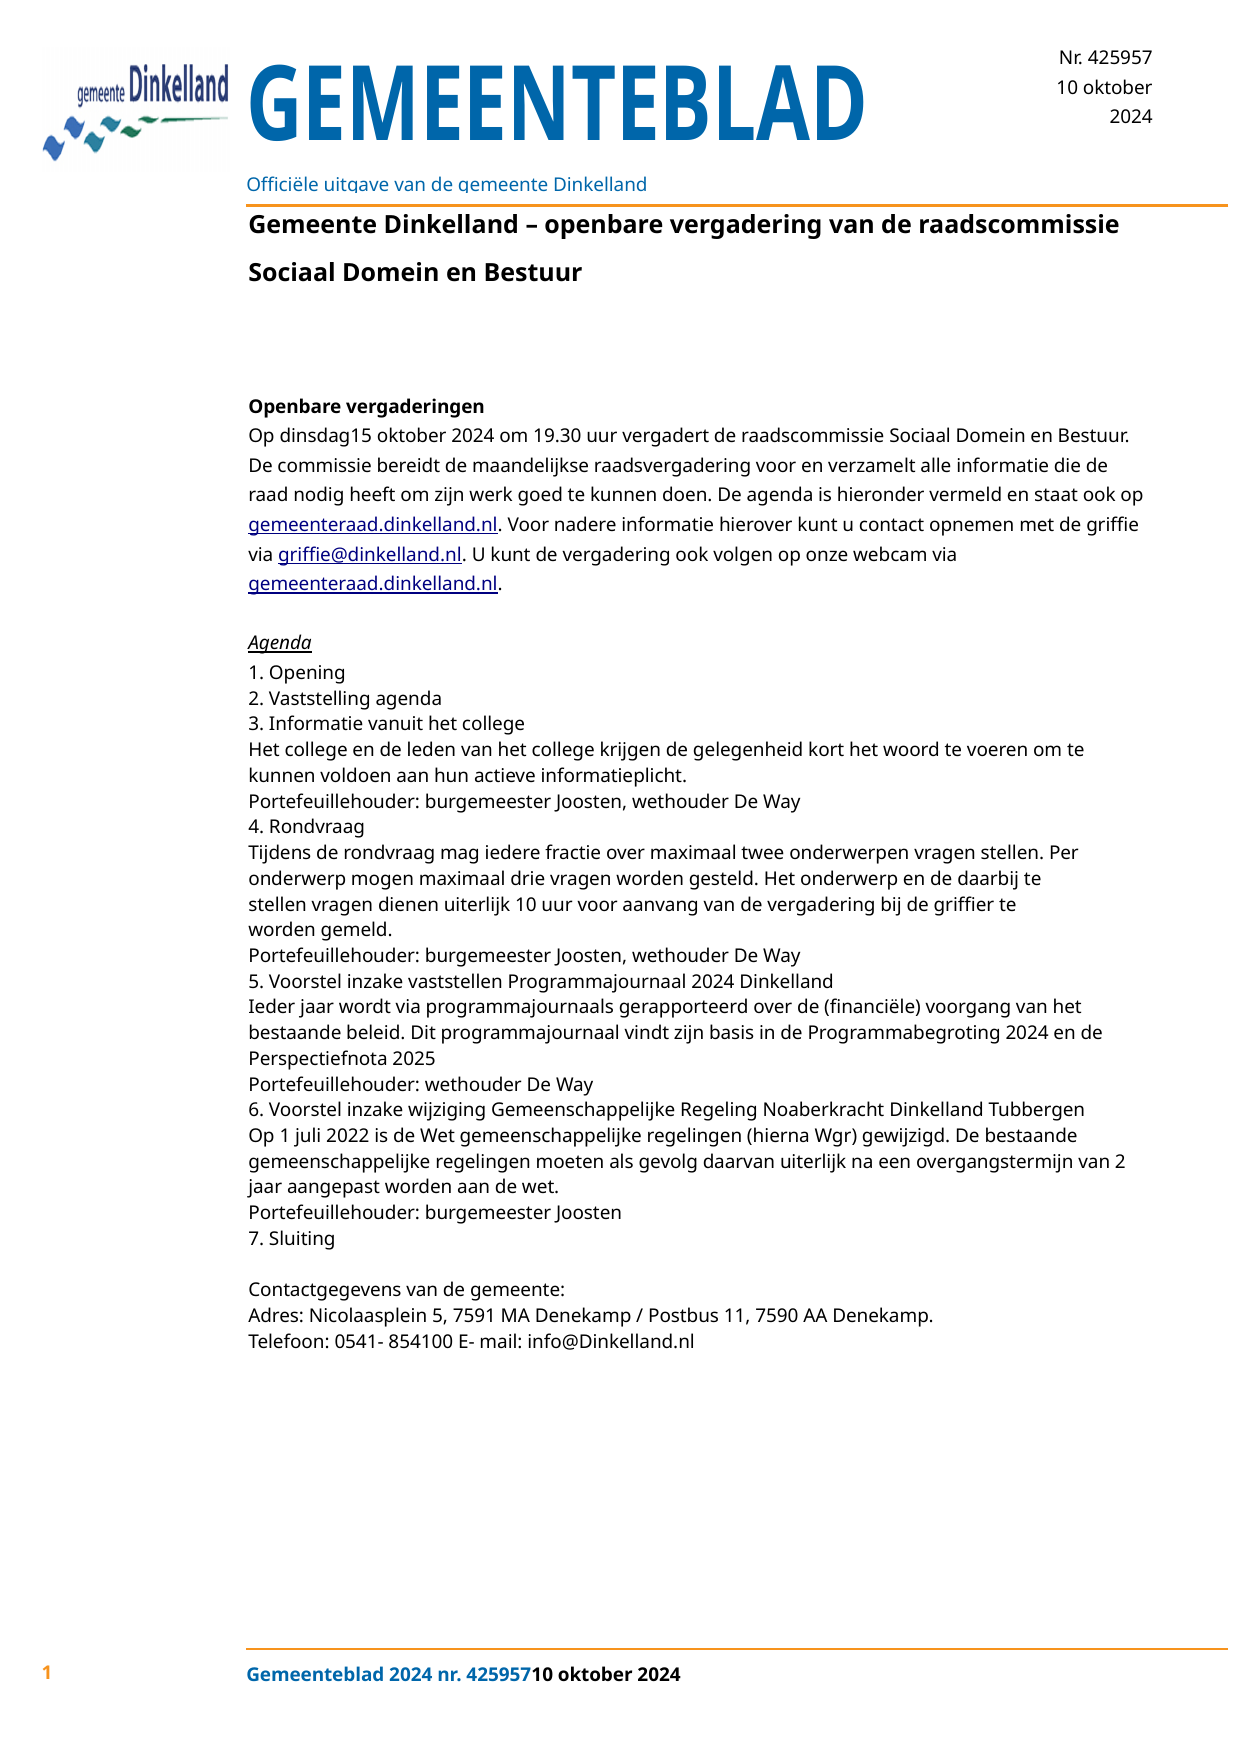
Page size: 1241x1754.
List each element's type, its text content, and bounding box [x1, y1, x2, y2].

text 3. Informatie vanuit het college [248, 711, 1152, 736]
text Portefeuillehouder: wethouder De Way [248, 1071, 1152, 1097]
text Tijdens de rondvraag mag iedere fractie over maximaal twee onderwerpen vragen stellen. Per [248, 839, 1152, 865]
text 4. Rondvraag [248, 813, 1152, 839]
text Het college en de leden van het college krijgen de gelegenheid kort het woord te voeren om te kunnen voldoen aan hun actieve informatieplicht. [248, 736, 1152, 788]
text 5. Voorstel inzake vaststellen Programmajournaal 2024 Dinkelland [248, 968, 1152, 994]
text stellen vragen dienen uiterlijk 10 uur voor aanvang van de vergadering bij de griffier te [248, 891, 1152, 916]
text onderwerp mogen maximaal drie vragen worden gesteld. Het onderwerp en de daarbij te [248, 865, 1152, 891]
text Gemeente Dinkelland – openbare vergadering van de raadscommissie Sociaal Domein en Bestuur [248, 207, 1152, 288]
text 6. Voorstel inzake wijziging Gemeenschappelijke Regeling Noaberkracht Dinkelland Tubbergen [248, 1097, 1152, 1122]
text 7. Sluiting [248, 1225, 1152, 1251]
picture [41, 47, 231, 172]
text Telefoon: 0541- 854100 E- mail: info@Dinkelland.nl [248, 1328, 1152, 1354]
text Op 1 juli 2022 is de Wet gemeenschappelijke regelingen (hierna Wgr) gewijzigd. De bestaande gemeenschappelijke regelingen moeten als gevolg daarvan uiterlijk na een overgangstermijn van 2 jaar aangepast worden aan de wet. [248, 1122, 1152, 1199]
text Ieder jaar wordt via programmajournaals gerapporteerd over de (financiële) voorgang van het bestaande beleid. Dit programmajournaal vindt zijn basis in de Programmabegroting 2024 en de Perspectiefnota 2025 [248, 994, 1152, 1071]
text Agenda [248, 629, 1152, 655]
text Contactgegevens van de gemeente: [248, 1277, 1152, 1302]
text Adres: Nicolaasplein 5, 7591 MA Denekamp / Postbus 11, 7590 AA Denekamp. [248, 1302, 1152, 1328]
text 1. Opening [248, 659, 1152, 685]
text 2. Vaststelling agenda [248, 685, 1152, 711]
text worden gemeld. [248, 916, 1152, 942]
text Openbare vergaderingen [248, 393, 1152, 419]
text Op dinsdag15 oktober 2024 om 19.30 uur vergadert de raadscommissie Sociaal Domein en Bestuur. De commissie bereidt de maandelijkse raadsvergadering voor en verzamelt alle informatie die de raad nodig heeft om zijn werk goed te kunnen doen. De agenda is hieronder vermeld en staat ook op gemeenteraad.dinkelland.nl. Voor nadere informatie hierover kunt u contact opnemen met de griffie via griffie@dinkelland.nl. U kunt de vergadering ook volgen op onze webcam via gemeenteraad.dinkelland.nl. [248, 422, 1152, 596]
text Portefeuillehouder: burgemeester Joosten [248, 1199, 1152, 1225]
text Portefeuillehouder: burgemeester Joosten, wethouder De Way [248, 942, 1152, 968]
text Portefeuillehouder: burgemeester Joosten, wethouder De Way [248, 788, 1152, 813]
